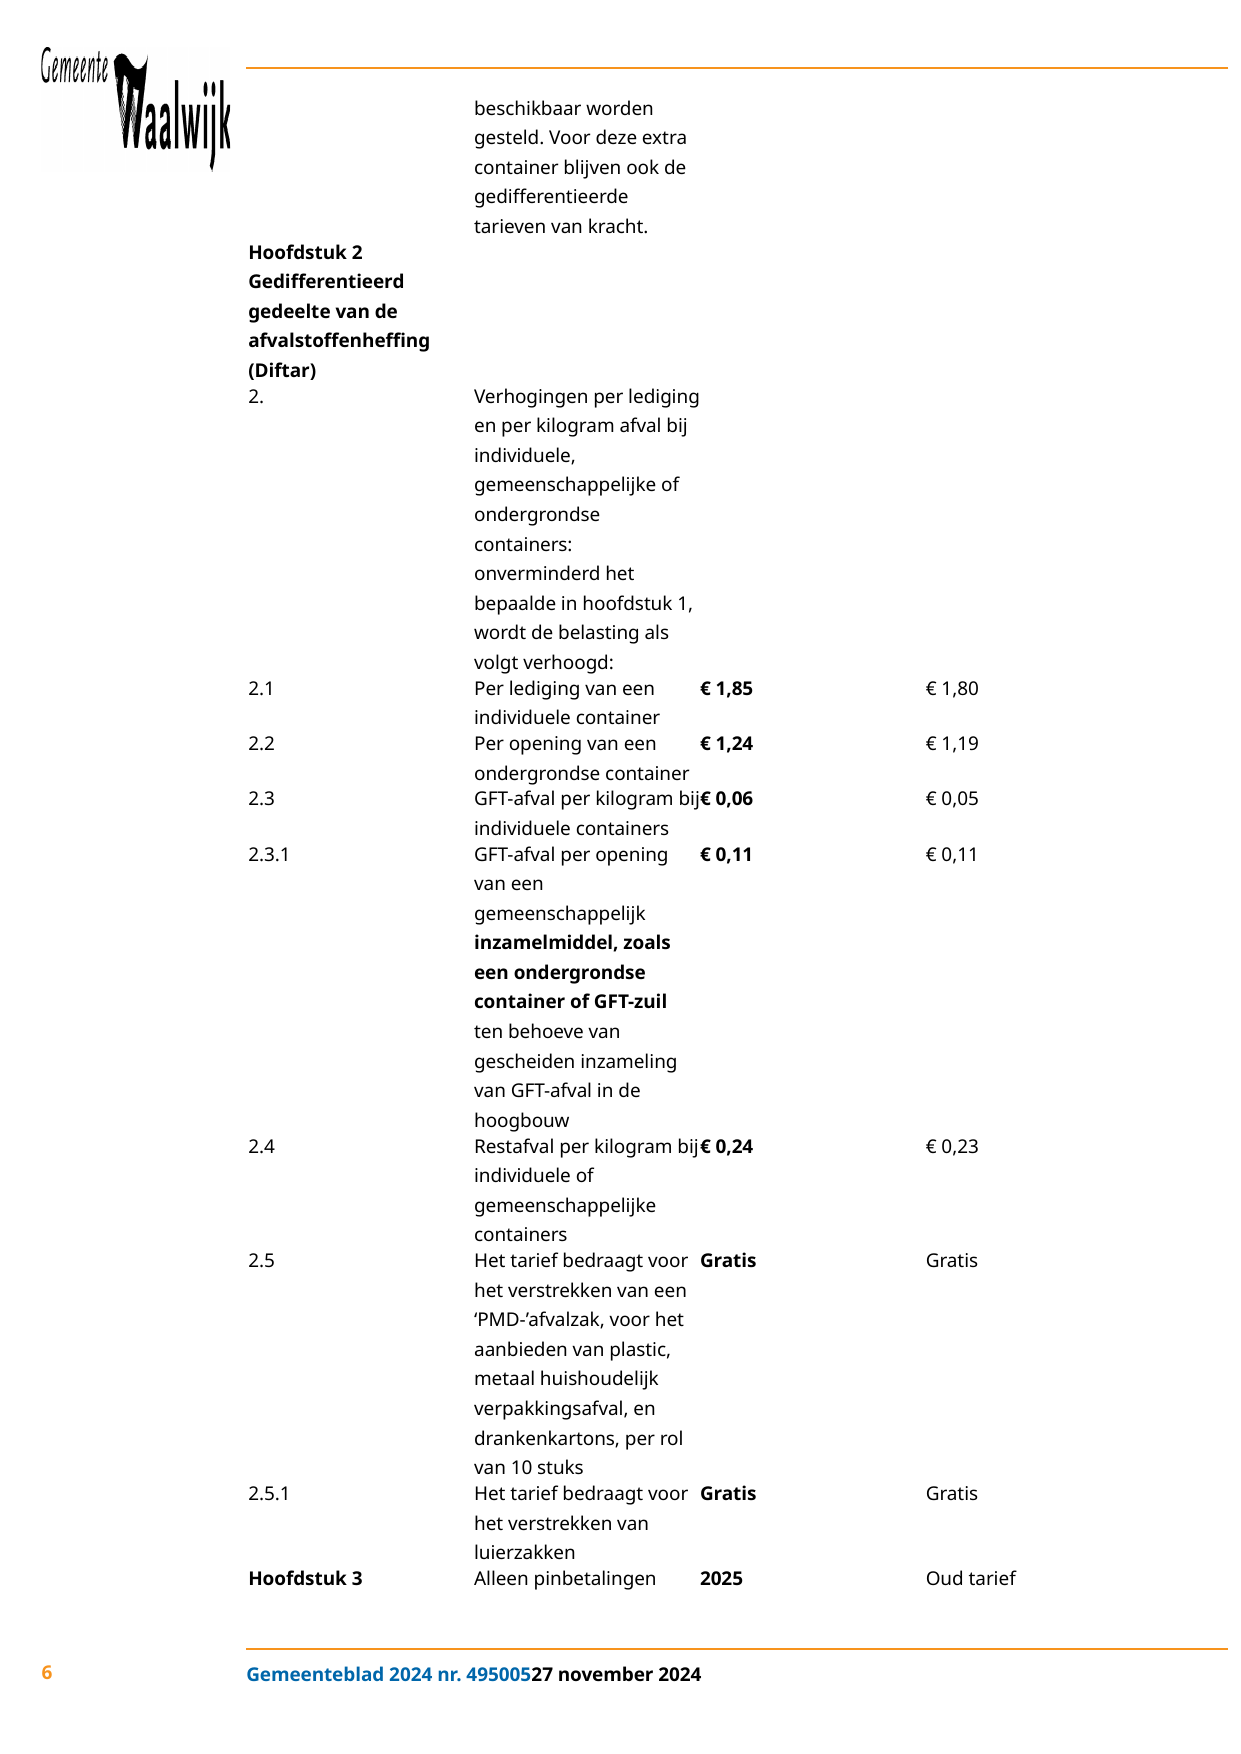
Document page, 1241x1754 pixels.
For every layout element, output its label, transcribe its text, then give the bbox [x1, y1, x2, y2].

table_cell Het tarief bedraagt voor het verstrekken van een ‘PMD-’afvalzak, voor het aanbieden van plastic, metaal huishoudelijk verpakkingsafval, en drankenkartons, per rol van 10 stuks [474, 1247, 700, 1480]
table_cell Restafval per kilogram bij individuele of gemeenschappelijke containers [474, 1133, 700, 1247]
table_cell [248, 95, 474, 239]
table_cell Gratis [926, 1480, 1152, 1565]
table_cell Gratis [926, 1247, 1152, 1480]
table_cell [700, 383, 926, 675]
table_cell € 0,11 [700, 841, 926, 1133]
table_cell € 1,85 [700, 675, 926, 730]
table_cell [926, 239, 1152, 383]
table_cell 2.3.1 [248, 841, 474, 1133]
table_cell € 1,80 [926, 675, 1152, 730]
table_cell 2025 [700, 1565, 926, 1591]
table_cell € 0,06 [700, 786, 926, 841]
table_cell € 1,24 [700, 730, 926, 786]
table_cell € 0,11 [926, 841, 1152, 1133]
table_cell € 0,23 [926, 1133, 1152, 1247]
table_cell 2.5 [248, 1247, 474, 1480]
table_cell Gratis [700, 1247, 926, 1480]
table_cell 2. [248, 383, 474, 675]
table_cell Alleen pinbetalingen [474, 1565, 700, 1591]
table_cell [700, 239, 926, 383]
table_cell 2.5.1 [248, 1480, 474, 1565]
table_cell [700, 95, 926, 239]
table_cell [926, 383, 1152, 675]
table_cell Gratis [700, 1480, 926, 1565]
table_cell Per opening van een ondergrondse container [474, 730, 700, 786]
table_cell [474, 239, 700, 383]
table_cell Het tarief bedraagt voor het verstrekken van luierzakken [474, 1480, 700, 1565]
table_cell beschikbaar worden gesteld. Voor deze extra container blijven ook de gedifferentieerde tarieven van kracht. [474, 95, 700, 239]
picture [41, 47, 231, 172]
table_cell € 0,24 [700, 1133, 926, 1247]
table_cell [926, 95, 1152, 239]
table_cell GFT-afval per kilogram bij individuele containers [474, 786, 700, 841]
table_cell 2.3 [248, 786, 474, 841]
table_cell 2.4 [248, 1133, 474, 1247]
table_cell 2.2 [248, 730, 474, 786]
table_cell 2.1 [248, 675, 474, 730]
table_cell Hoofdstuk 3 [248, 1565, 474, 1591]
table_cell Verhogingen per lediging en per kilogram afval bij individuele, gemeenschappelijke of ondergrondse containers: onverminderd het bepaalde in hoofdstuk 1, wordt de belasting als volgt verhoogd: [474, 383, 700, 675]
table_cell Per lediging van een individuele container [474, 675, 700, 730]
table_cell € 1,19 [926, 730, 1152, 786]
table_cell € 0,05 [926, 786, 1152, 841]
table_cell Hoofdstuk 2 Gedifferentieerd gedeelte van de afvalstoffenheffing (Diftar) [248, 239, 474, 383]
table_cell GFT-afval per opening van een gemeenschappelijk inzamelmiddel, zoals een ondergrondse container of GFT-zuil ten behoeve van gescheiden inzameling van GFT-afval in de hoogbouw [474, 841, 700, 1133]
table_cell Oud tarief [926, 1565, 1152, 1591]
